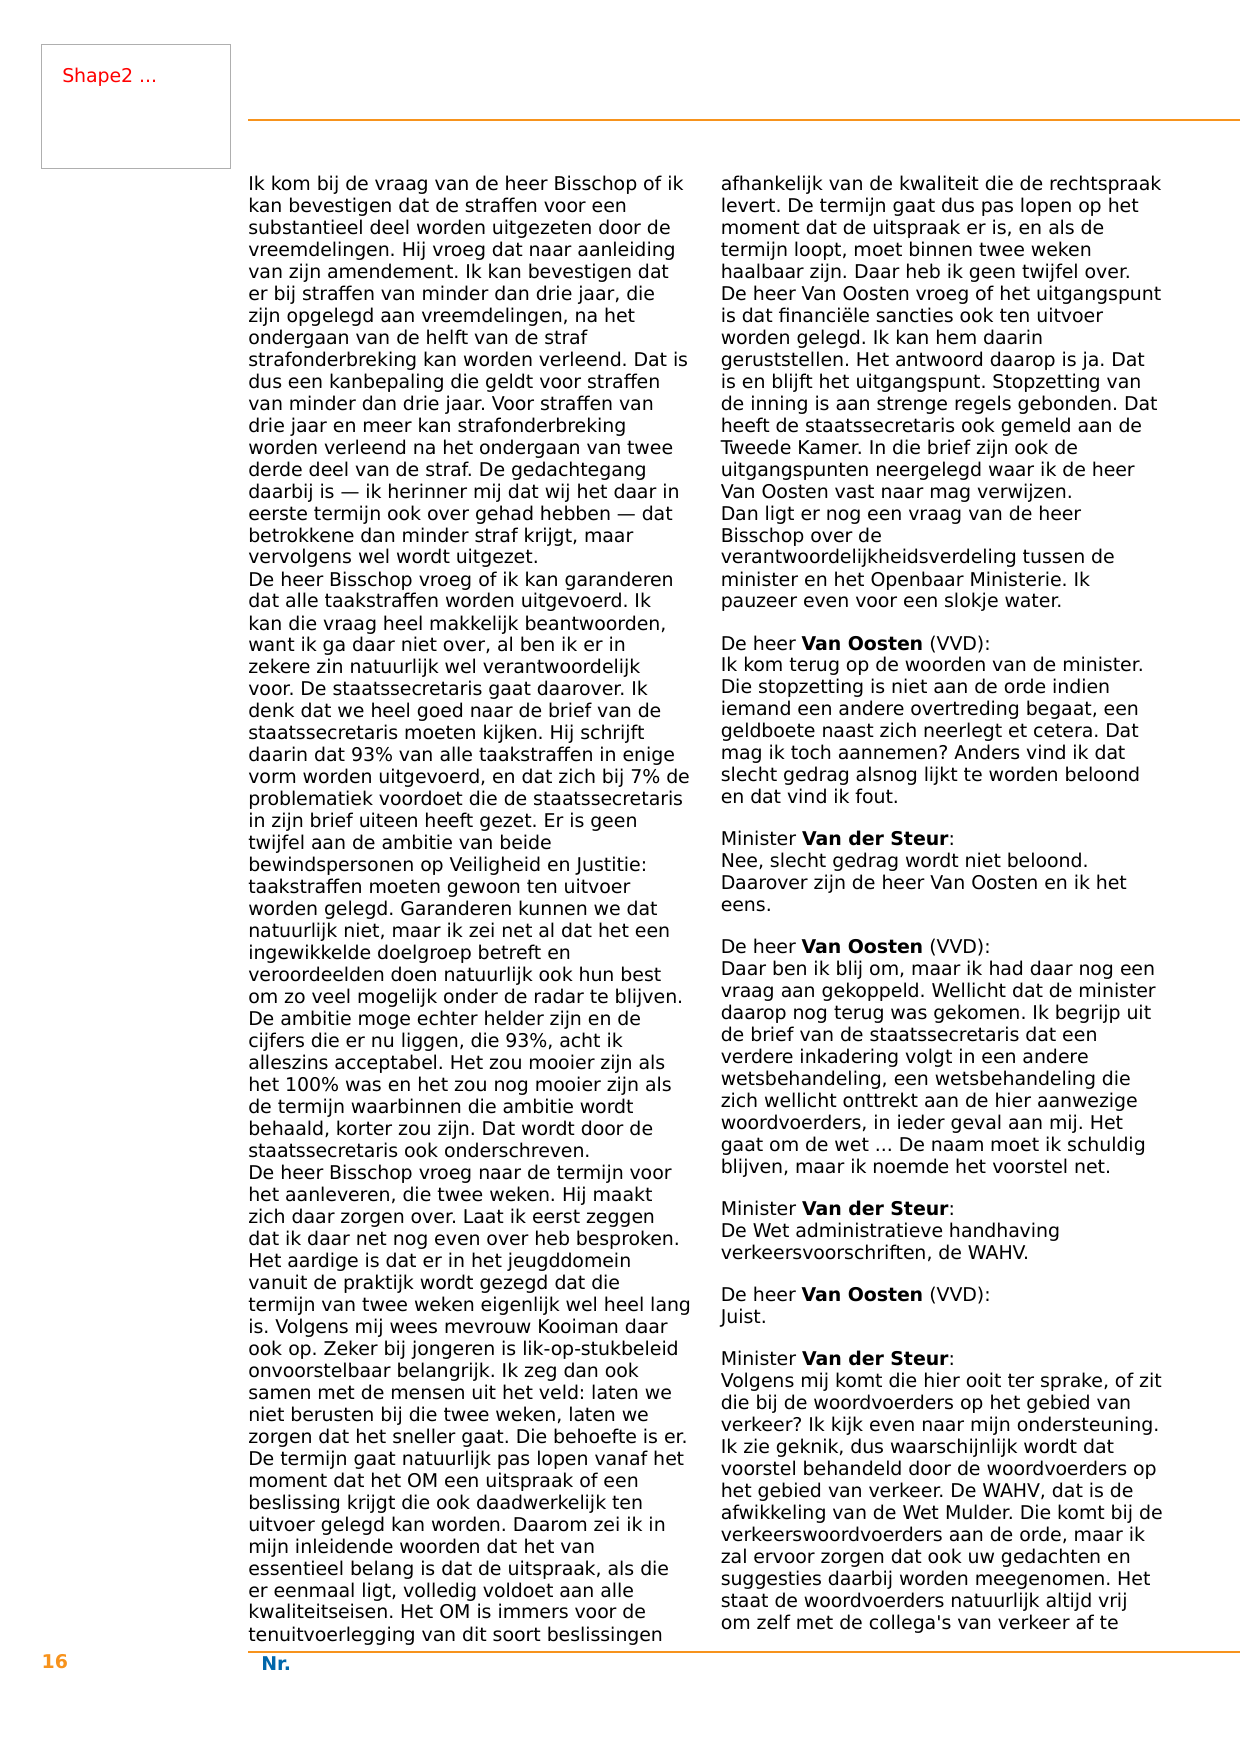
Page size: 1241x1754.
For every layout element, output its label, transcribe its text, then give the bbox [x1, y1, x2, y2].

text De heer Van Oosten (VVD): [721, 1284, 1163, 1306]
text Ik kom terug op de woorden van de minister. Die stopzetting is niet aan de orde indien iemand een andere overtreding begaat, een geldboete naast zich neerlegt et cetera. Dat mag ik toch aannemen? Anders vind ik dat slecht gedrag alsnog lijkt te worden beloond en dat vind ik fout. [721, 654, 1163, 808]
text Dan ligt er nog een vraag van de heer Bisschop over de verantwoordelijkheidsverdeling tussen de minister en het Openbaar Ministerie. Ik pauzeer even voor een slokje water. [721, 502, 1163, 612]
text Ik kom bij de vraag van de heer Bisschop of ik kan bevestigen dat de straffen voor een substantieel deel worden uitgezeten door de vreemdelingen. Hij vroeg dat naar aanleiding van zijn amendement. Ik kan bevestigen dat er bij straffen van minder dan drie jaar, die zijn opgelegd aan vreemdelingen, na het ondergaan van de helft van de straf strafonderbreking kan worden verleend. Dat is dus een kanbepaling die geldt voor straffen van minder dan drie jaar. Voor straffen van drie jaar en meer kan strafonderbreking worden verleend na het ondergaan van twee derde deel van de straf. De gedachtegang daarbij is — ik herinner mij dat wij het daar in eerste termijn ook over gehad hebben — dat betrokkene dan minder straf krijgt, maar vervolgens wel wordt uitgezet. [248, 173, 691, 568]
text De heer Van Oosten (VVD): [721, 632, 1163, 654]
text De heer Bisschop vroeg naar de termijn voor het aanleveren, die twee weken. Hij maakt zich daar zorgen over. Laat ik eerst zeggen dat ik daar net nog even over heb besproken. Het aardige is dat er in het jeugddomein vanuit de praktijk wordt gezegd dat die termijn van twee weken eigenlijk wel heel lang is. Volgens mij wees mevrouw Kooiman daar ook op. Zeker bij jongeren is lik-op-stukbeleid onvoorstelbaar belangrijk. Ik zeg dan ook samen met de mensen uit het veld: laten we niet berusten bij die twee weken, laten we zorgen dat het sneller gaat. Die behoefte is er. De termijn gaat natuurlijk pas lopen vanaf het moment dat het OM een uitspraak of een beslissing krijgt die ook daadwerkelijk ten uitvoer gelegd kan worden. Daarom zei ik in mijn inleidende woorden dat het van essentieel belang is dat de uitspraak, als die er eenmaal ligt, volledig voldoet aan alle kwaliteitseisen. Het OM is immers voor de tenuitvoerlegging van dit soort beslissingen [248, 1162, 691, 1645]
text Juist. [721, 1306, 1163, 1328]
text De heer Van Oosten vroeg of het uitgangspunt is dat financiële sancties ook ten uitvoer worden gelegd. Ik kan hem daarin geruststellen. Het antwoord daarop is ja. Dat is en blijft het uitgangspunt. Stopzetting van de inning is aan strenge regels gebonden. Dat heeft de staatssecretaris ook gemeld aan de Tweede Kamer. In die brief zijn ook de uitgangspunten neergelegd waar ik de heer Van Oosten vast naar mag verwijzen. [721, 283, 1163, 502]
text De Wet administratieve handhaving verkeersvoorschriften, de WAHV. [721, 1220, 1163, 1264]
text Nee, slecht gedrag wordt niet beloond. Daarover zijn de heer Van Oosten en ik het eens. [721, 850, 1163, 916]
text De heer Bisschop vroeg of ik kan garanderen dat alle taakstraffen worden uitgevoerd. Ik kan die vraag heel makkelijk beantwoorden, want ik ga daar niet over, al ben ik er in zekere zin natuurlijk wel verantwoordelijk voor. De staatssecretaris gaat daarover. Ik denk dat we heel goed naar de brief van de staatssecretaris moeten kijken. Hij schrijft daarin dat 93% van alle taakstraffen in enige vorm worden uitgevoerd, en dat zich bij 7% de problematiek voordoet die de staatssecretaris in zijn brief uiteen heeft gezet. Er is geen twijfel aan de ambitie van beide bewindspersonen op Veiligheid en Justitie: taakstraffen moeten gewoon ten uitvoer worden gelegd. Garanderen kunnen we dat natuurlijk niet, maar ik zei net al dat het een ingewikkelde doelgroep betreft en veroordeelden doen natuurlijk ook hun best om zo veel mogelijk onder de radar te blijven. De ambitie moge echter helder zijn en de cijfers die er nu liggen, die 93%, acht ik alleszins acceptabel. Het zou mooier zijn als het 100% was en het zou nog mooier zijn als de termijn waarbinnen die ambitie wordt behaald, korter zou zijn. Dat wordt door de staatssecretaris ook onderschreven. [248, 568, 691, 1162]
text De heer Van Oosten (VVD): [721, 936, 1163, 958]
text Volgens mij komt die hier ooit ter sprake, of zit die bij de woordvoerders op het gebied van verkeer? Ik kijk even naar mijn ondersteuning. Ik zie geknik, dus waarschijnlijk wordt dat voorstel behandeld door de woordvoerders op het gebied van verkeer. De WAHV, dat is de afwikkeling van de Wet Mulder. Die komt bij de verkeerswoordvoerders aan de orde, maar ik zal ervoor zorgen dat ook uw gedachten en suggesties daarbij worden meegenomen. Het staat de woordvoerders natuurlijk altijd vrij om zelf met de collega's van verkeer af te [721, 1370, 1163, 1633]
text afhankelijk van de kwaliteit die de rechtspraak levert. De termijn gaat dus pas lopen op het moment dat de uitspraak er is, en als de termijn loopt, moet binnen twee weken haalbaar zijn. Daar heb ik geen twijfel over. [721, 173, 1163, 283]
text Minister Van der Steur: [721, 1198, 1163, 1220]
text Minister Van der Steur: [721, 828, 1163, 850]
text Daar ben ik blij om, maar ik had daar nog een vraag aan gekoppeld. Wellicht dat de minister daarop nog terug was gekomen. Ik begrijp uit de brief van de staatssecretaris dat een verdere inkadering volgt in een andere wetsbehandeling, een wetsbehandeling die zich wellicht onttrekt aan de hier aanwezige woordvoerders, in ieder geval aan mij. Het gaat om de wet ... De naam moet ik schuldig blijven, maar ik noemde het voorstel net. [721, 958, 1163, 1178]
text Minister Van der Steur: [721, 1348, 1163, 1370]
